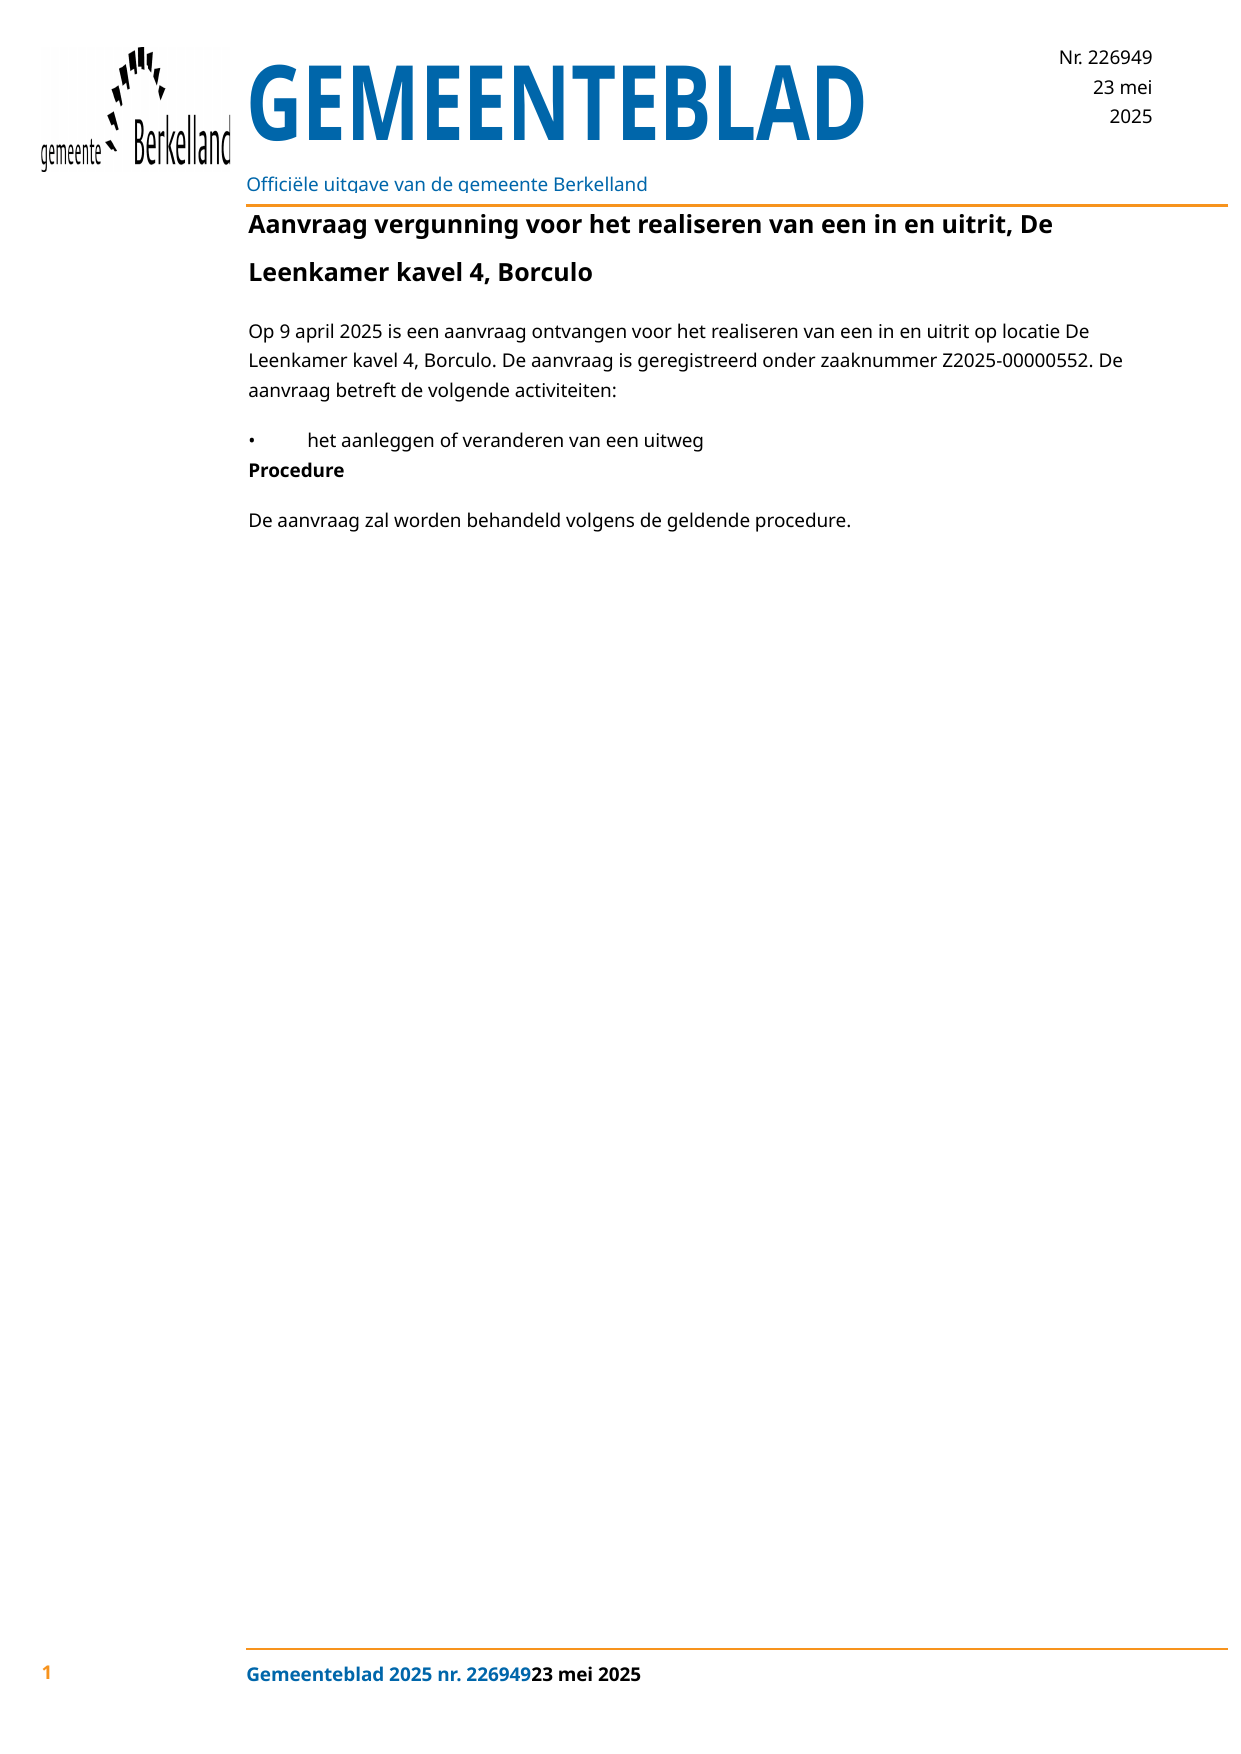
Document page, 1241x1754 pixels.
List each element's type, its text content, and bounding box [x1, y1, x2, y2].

text Op 9 april 2025 is een aanvraag ontvangen voor het realiseren van een in en uitrit op locatie De Leenkamer kavel 4, Borculo. De aanvraag is geregistreerd onder zaaknummer Z2025-00000552. De aanvraag betreft de volgende activiteiten: [248, 318, 1152, 403]
picture [41, 47, 231, 172]
text De aanvraag zal worden behandeld volgens de geldende procedure. [248, 507, 1152, 533]
text Aanvraag vergunning voor het realiseren van een in en uitrit, De Leenkamer kavel 4, Borculo [248, 207, 1152, 288]
list het aanleggen of veranderen van een uitweg [248, 427, 1152, 453]
text Procedure [248, 457, 1152, 483]
